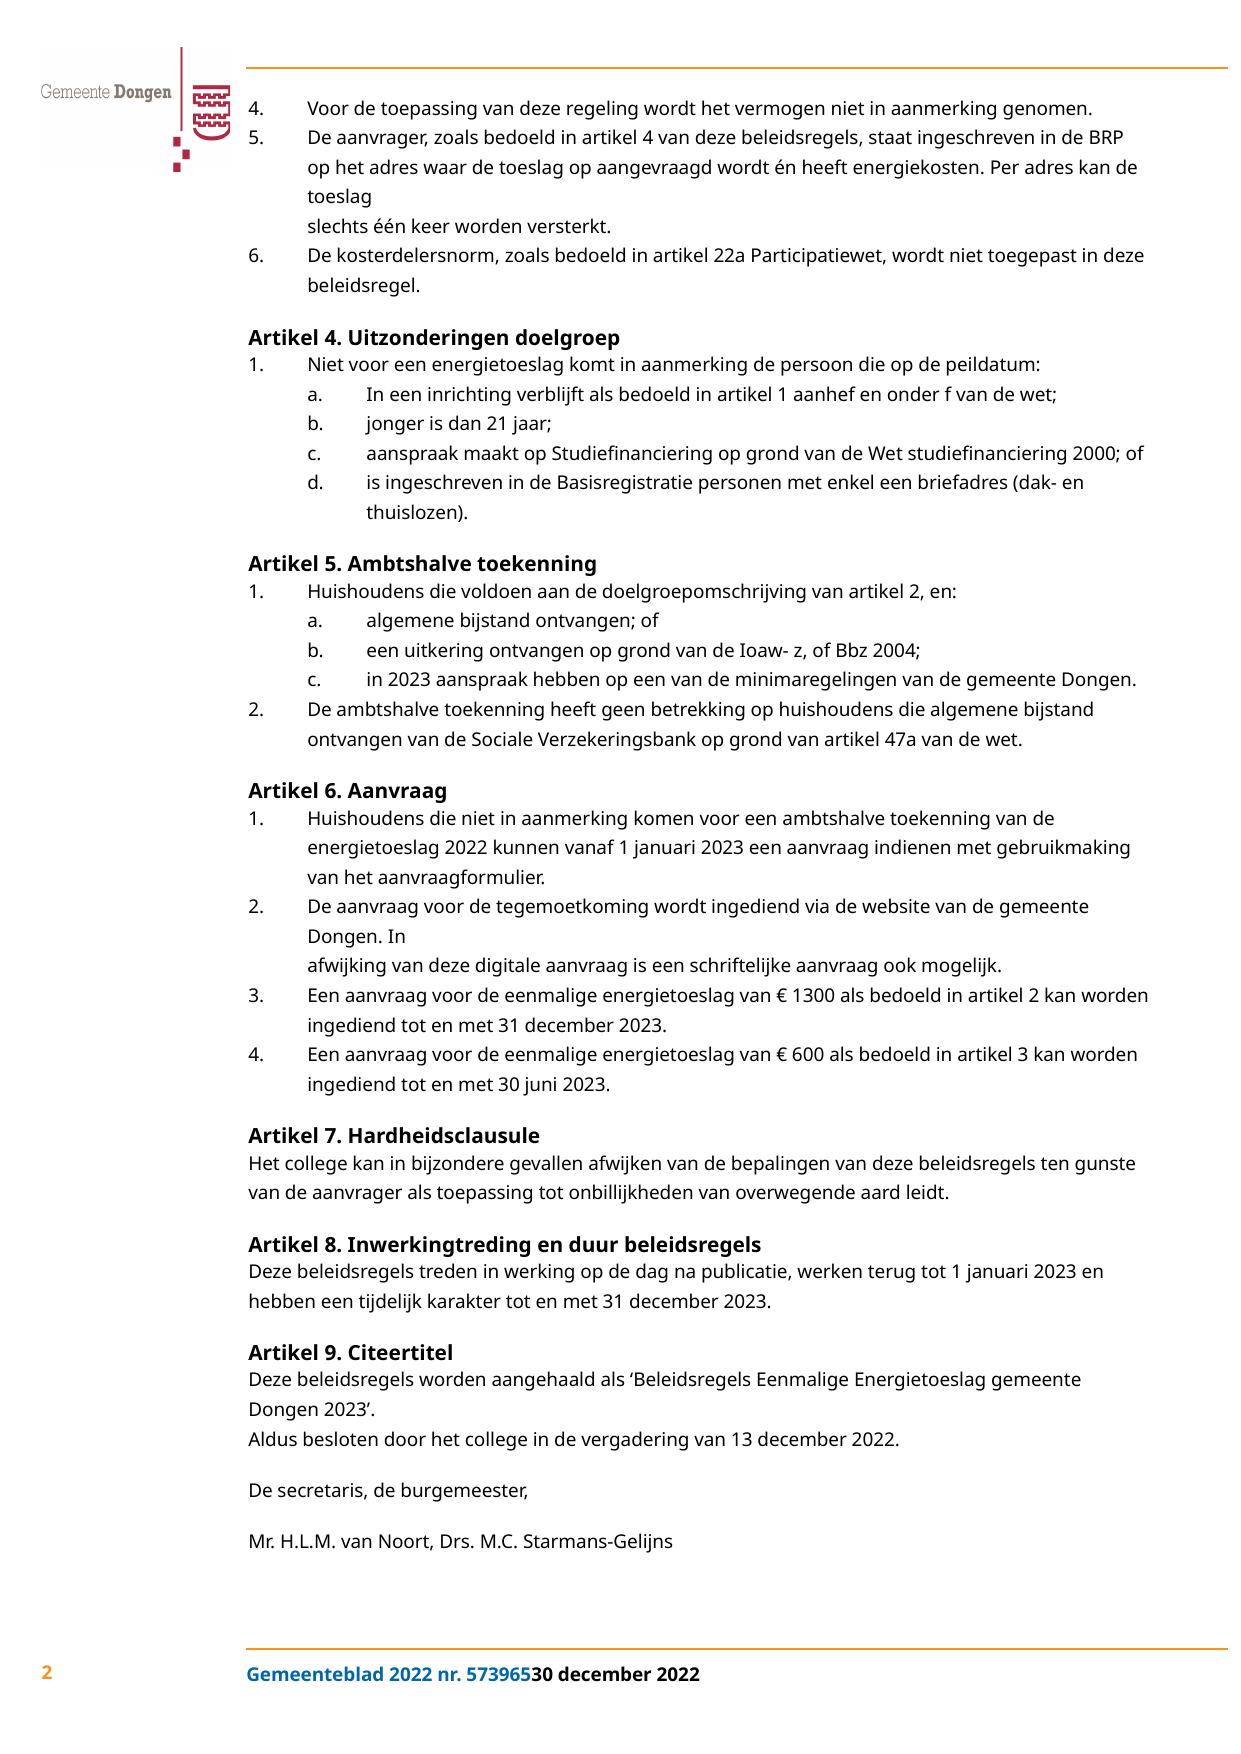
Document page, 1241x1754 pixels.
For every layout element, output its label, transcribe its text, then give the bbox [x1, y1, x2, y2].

list De kosterdelersnorm, zoals bedoeld in artikel 22a Participatiewet, wordt niet toegepast in deze [248, 243, 1152, 268]
picture [41, 47, 231, 172]
list Een aanvraag voor de eenmalige energietoeslag van € 600 als bedoeld in artikel 3 kan worden ingediend tot en met 30 juni 2023. [248, 1041, 1152, 1097]
text Artikel 4. Uitzonderingen doelgroep [248, 323, 1152, 351]
list Huishoudens die voldoen aan de doelgroepomschrijving van artikel 2, en: [248, 578, 1152, 604]
text Artikel 5. Ambtshalve toekenning [248, 549, 1152, 578]
text Deze beleidsregels treden in werking op de dag na publicatie, werken terug tot 1 januari 2023 en [248, 1258, 1152, 1284]
text Mr. H.L.M. van Noort, Drs. M.C. Starmans-Gelijns [248, 1529, 1152, 1554]
text Het college kan in bijzondere gevallen afwijken van de bepalingen van deze beleidsregels ten gunste van de aanvrager als toepassing tot onbillijkheden van overwegende aard leidt. [248, 1150, 1152, 1205]
text Artikel 7. Hardheidsclausule [248, 1121, 1152, 1150]
list afwijking van deze digitale aanvraag is een schriftelijke aanvraag ook mogelijk. [248, 953, 1152, 978]
list in 2023 aanspraak hebben op een van de minimaregelingen van de gemeente Dongen. [307, 667, 1152, 692]
text Artikel 9. Citeertitel [248, 1338, 1152, 1367]
list beleidsregel. [248, 272, 1152, 298]
list De aanvrager, zoals bedoeld in artikel 4 van deze beleidsregels, staat ingeschreven in de BRP op het adres waar de toeslag op aangevraagd wordt én heeft energiekosten. Per adres kan de toeslag [248, 124, 1152, 209]
list een uitkering ontvangen op grond van de Ioaw- z, of Bbz 2004; [307, 637, 1152, 663]
list jonger is dan 21 jaar; [307, 410, 1152, 436]
list Huishoudens die niet in aanmerking komen voor een ambtshalve toekenning van de energietoeslag 2022 kunnen vanaf 1 januari 2023 een aanvraag indienen met gebruikmaking van het aanvraagformulier. [248, 805, 1152, 889]
text De secretaris, de burgemeester, [248, 1477, 1152, 1503]
list is ingeschreven in de Basisregistratie personen met enkel een briefadres (dak- en thuislozen). [307, 469, 1152, 525]
list Een aanvraag voor de eenmalige energietoeslag van € 1300 als bedoeld in artikel 2 kan worden ingediend tot en met 31 december 2023. [248, 982, 1152, 1037]
text Artikel 6. Aanvraag [248, 776, 1152, 805]
list De aanvraag voor de tegemoetkoming wordt ingediend via de website van de gemeente Dongen. In [248, 893, 1152, 949]
text Artikel 8. Inwerkingtreding en duur beleidsregels [248, 1230, 1152, 1258]
text Aldus besloten door het college in de vergadering van 13 december 2022. [248, 1426, 1152, 1452]
text hebben een tijdelijk karakter tot en met 31 december 2023. [248, 1288, 1152, 1313]
list slechts één keer worden versterkt. [248, 213, 1152, 239]
list Voor de toepassing van deze regeling wordt het vermogen niet in aanmerking genomen. [248, 95, 1152, 121]
list Niet voor een energietoeslag komt in aanmerking de persoon die op de peildatum: [248, 351, 1152, 377]
list In een inrichting verblijft als bedoeld in artikel 1 aanhef en onder f van de wet; [307, 381, 1152, 406]
list aanspraak maakt op Studiefinanciering op grond van de Wet studiefinanciering 2000; of [307, 440, 1152, 466]
list algemene bijstand ontvangen; of [307, 607, 1152, 633]
list De ambtshalve toekenning heeft geen betrekking op huishoudens die algemene bijstand ontvangen van de Sociale Verzekeringsbank op grond van artikel 47a van de wet. [248, 696, 1152, 752]
text Deze beleidsregels worden aangehaald als ‘Beleidsregels Eenmalige Energietoeslag gemeente Dongen 2023’. [248, 1367, 1152, 1422]
